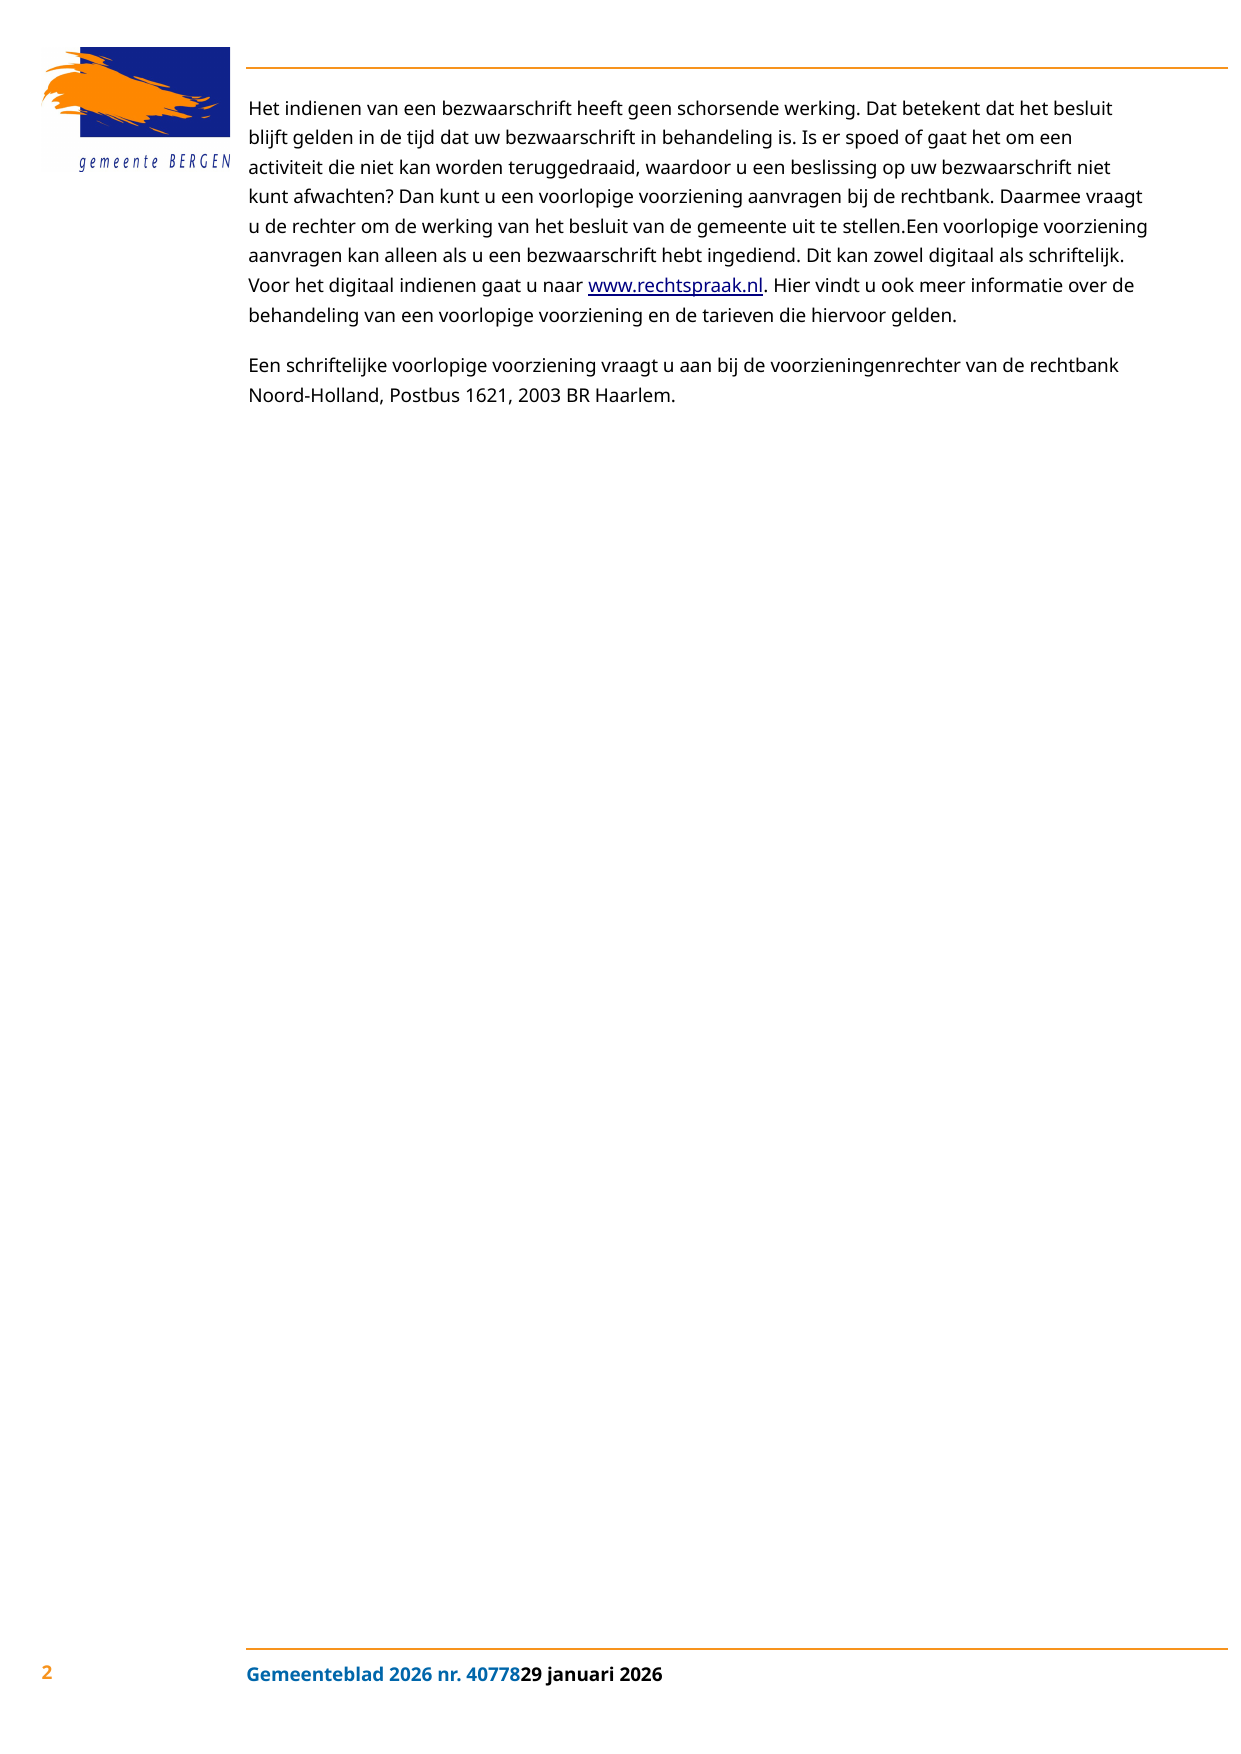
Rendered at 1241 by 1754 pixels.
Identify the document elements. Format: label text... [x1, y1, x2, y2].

text Het indienen van een bezwaarschrift heeft geen schorsende werking. Dat betekent dat het besluit blijft gelden in de tijd dat uw bezwaarschrift in behandeling is. Is er spoed of gaat het om een activiteit die niet kan worden teruggedraaid, waardoor u een beslissing op uw bezwaarschrift niet kunt afwachten? Dan kunt u een voorlopige voorziening aanvragen bij de rechtbank. Daarmee vraagt u de rechter om de werking van het besluit van de gemeente uit te stellen.Een voorlopige voorziening aanvragen kan alleen als u een bezwaarschrift hebt ingediend. Dit kan zowel digitaal als schriftelijk. Voor het digitaal indienen gaat u naar www.rechtspraak.nl. Hier vindt u ook meer informatie over de behandeling van een voorlopige voorziening en de tarieven die hiervoor gelden. [248, 95, 1152, 328]
text Een schriftelijke voorlopige voorziening vraagt u aan bij de voorzieningenrechter van de rechtbank Noord-Holland, Postbus 1621, 2003 BR Haarlem. [248, 352, 1152, 408]
picture [41, 47, 231, 172]
